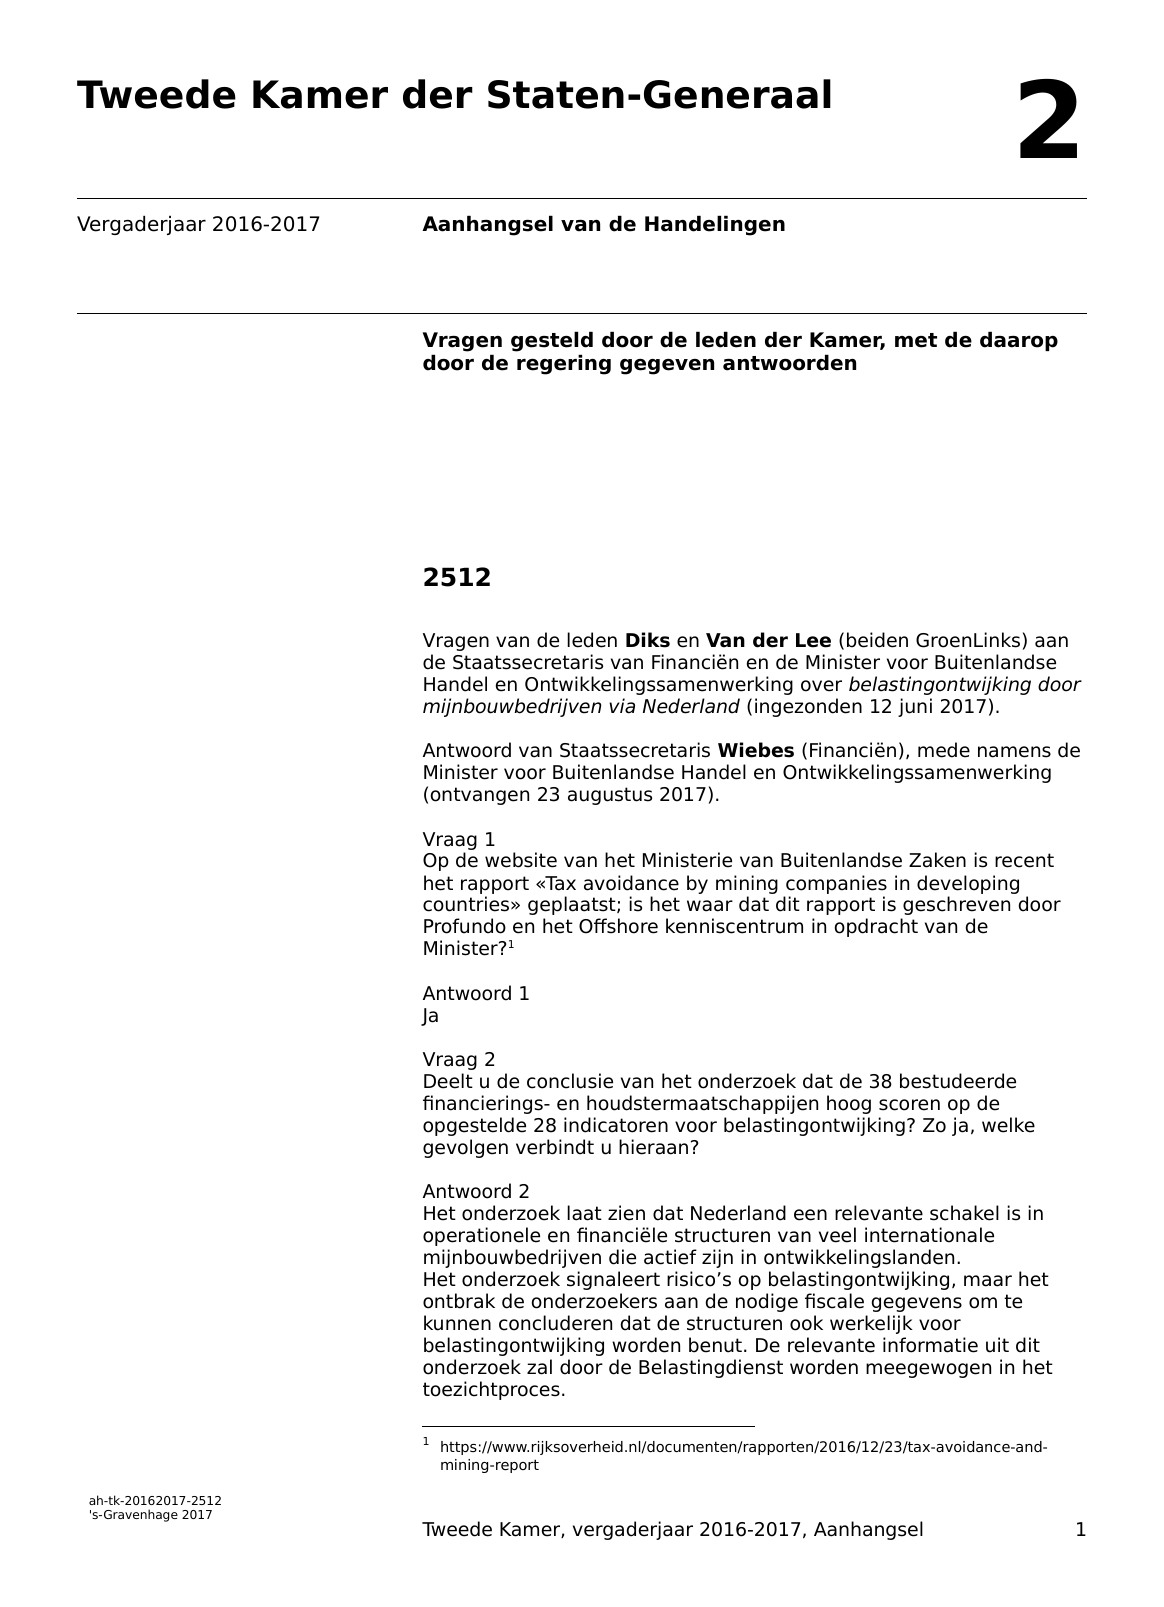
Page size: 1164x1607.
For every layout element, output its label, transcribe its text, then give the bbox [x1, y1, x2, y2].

text https://www.rijksoverheid.nl/documenten/rapporten/2016/12/23/tax-avoidance-and-mining-report [422, 1435, 1087, 1474]
text Het onderzoek laat zien dat Nederland een relevante schakel is in operationele en financiële structuren van veel internationale mijnbouwbedrijven die actief zijn in ontwikkelingslanden. [422, 1203, 1087, 1269]
text Antwoord van Staatssecretaris Wiebes (Financiën), mede namens de Minister voor Buitenlandse Handel en Ontwikkelingssamenwerking (ontvangen 23 augustus 2017). [422, 740, 1087, 806]
text Antwoord 2 [422, 1181, 1087, 1203]
table_cell [77, 314, 422, 375]
text Antwoord 1 [422, 982, 1087, 1004]
table_header 2 [886, 59, 1087, 198]
text Vraag 2 [422, 1049, 1087, 1071]
table_header Tweede Kamer der Staten-Generaal [77, 59, 886, 198]
text ah-tk-20162017-2512 [88, 1494, 323, 1508]
text Op de website van het Ministerie van Buitenlandse Zaken is recent het rapport «Tax avoidance by mining companies in developing countries» geplaatst; is het waar dat dit rapport is geschreven door Profundo en het Offshore kenniscentrum in opdracht van de Minister? [422, 850, 1087, 960]
text Deelt u de conclusie van het onderzoek dat de 38 bestudeerde financierings- en houdstermaatschappijen hoog scoren op de opgestelde 28 indicatoren voor belastingontwijking? Zo ja, welke gevolgen verbindt u hieraan? [422, 1071, 1087, 1158]
table_cell Aanhangsel van de Handelingen [422, 199, 1087, 313]
text Ja [422, 1004, 1087, 1026]
text 2512 [422, 563, 1087, 592]
text Vragen van de leden Diks en Van der Lee (beiden GroenLinks) aan de Staatssecretaris van Financiën en de Minister voor Buitenlandse Handel en Ontwikkelingssamenwerking over belastingontwijking door mijnbouwbedrijven via Nederland (ingezonden 12 juni 2017). [422, 630, 1087, 718]
text Het onderzoek signaleert risico’s op belastingontwijking, maar het ontbrak de onderzoekers aan de nodige fiscale gegevens om te kunnen concluderen dat de structuren ook werkelijk voor belastingontwijking worden benut. De relevante informatie uit dit onderzoek zal door de Belastingdienst worden meegewogen in het toezichtproces. [422, 1269, 1087, 1401]
table_cell Vergaderjaar 2016-2017 [77, 199, 422, 313]
text 's-Gravenhage 2017 [88, 1508, 323, 1522]
table_cell Vragen gesteld door de leden der Kamer, met de daarop door de regering gegeven antwoorden [422, 314, 1087, 375]
text Vraag 1 [422, 828, 1087, 850]
